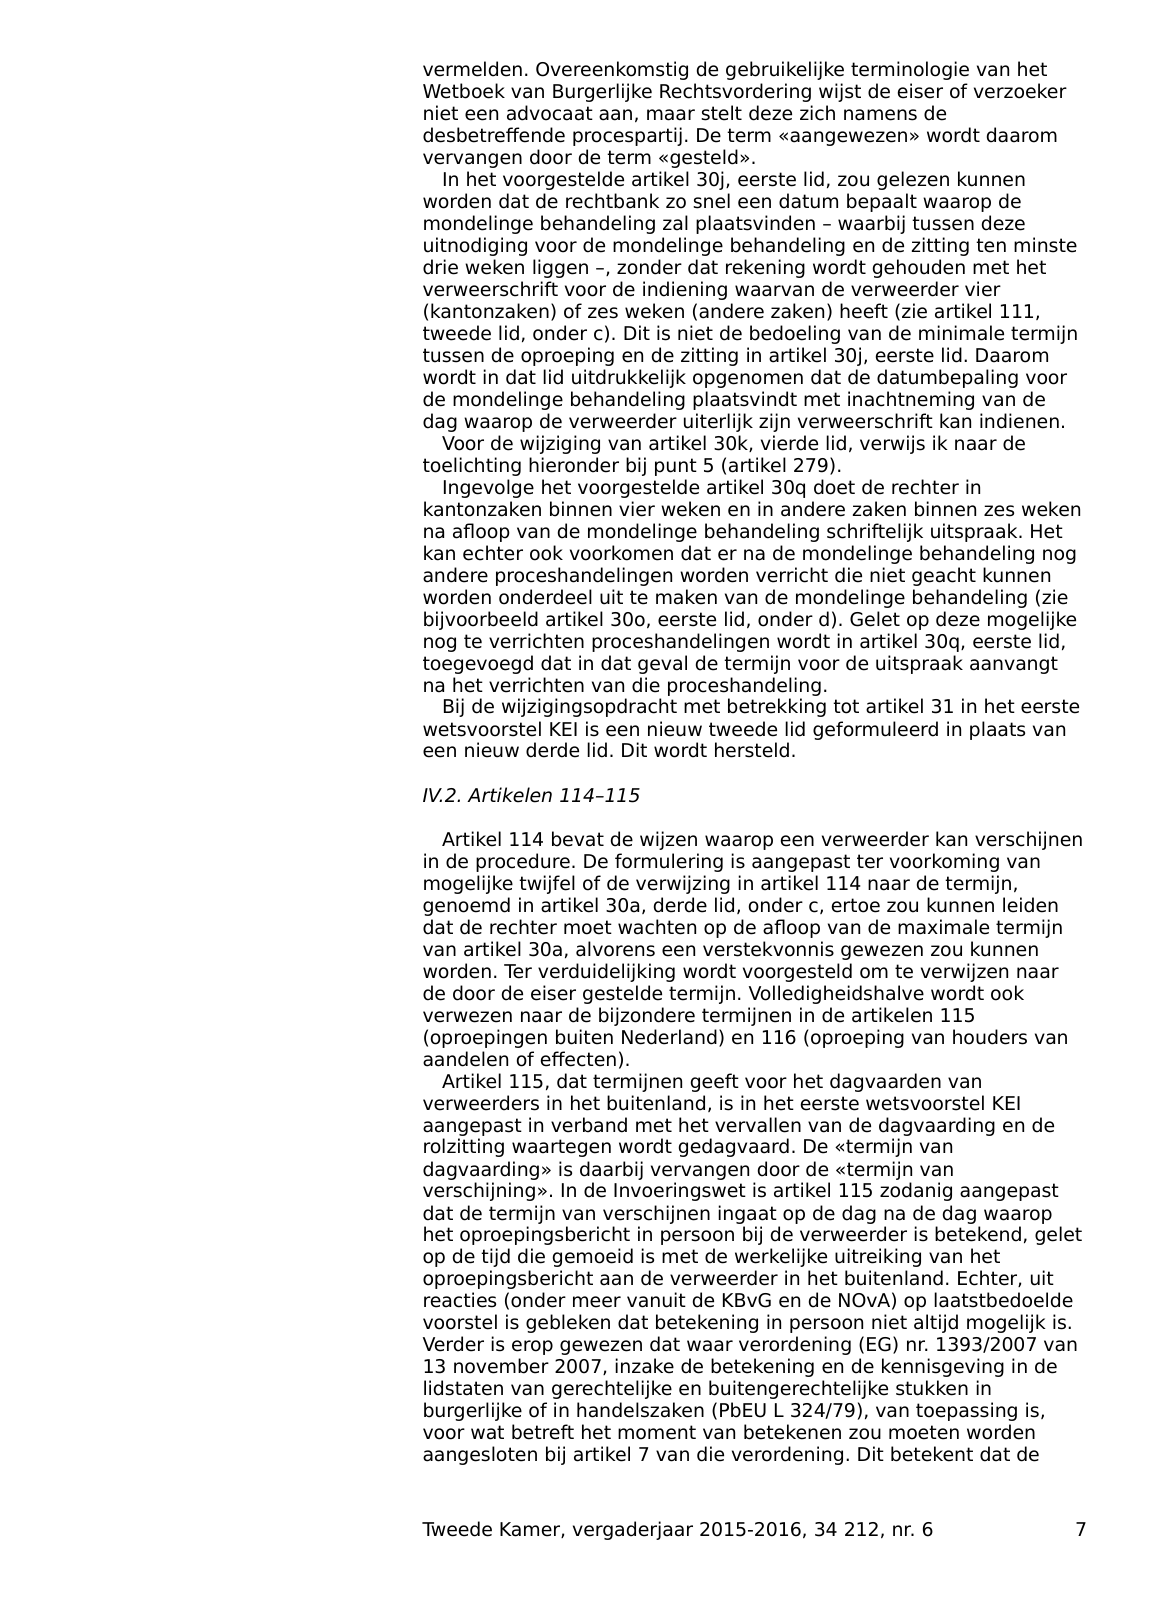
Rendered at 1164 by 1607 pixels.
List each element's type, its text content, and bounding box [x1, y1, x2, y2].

text Artikel 115, dat termijnen geeft voor het dagvaarden van verweerders in het buitenland, is in het eerste wetsvoorstel KEI aangepast in verband met het vervallen van de dagvaarding en de rolzitting waartegen wordt gedagvaard. De «termijn van dagvaarding» is daarbij vervangen door de «termijn van verschijning». In de Invoeringswet is artikel 115 zodanig aangepast dat de termijn van verschijnen ingaat op de dag na de dag waarop het oproepingsbericht in persoon bij de verweerder is betekend, gelet op de tijd die gemoeid is met de werkelijke uitreiking van het oproepingsbericht aan de verweerder in het buitenland. Echter, uit reacties (onder meer vanuit de KBvG en de NOvA) op laatstbedoelde voorstel is gebleken dat betekening in persoon niet altijd mogelijk is. Verder is erop gewezen dat waar verordening (EG) nr. 1393/2007 van 13 november 2007, inzake de betekening en de kennisgeving in de lidstaten van gerechtelijke en buitengerechtelijke stukken in burgerlijke of in handelszaken (PbEU L 324/79), van toepassing is, voor wat betreft het moment van betekenen zou moeten worden aangesloten bij artikel 7 van die verordening. Dit betekent dat de [422, 1071, 1087, 1466]
text In het voorgestelde artikel 30j, eerste lid, zou gelezen kunnen worden dat de rechtbank zo snel een datum bepaalt waarop de mondelinge behandeling zal plaatsvinden – waarbij tussen deze uitnodiging voor de mondelinge behandeling en de zitting ten minste drie weken liggen –, zonder dat rekening wordt gehouden met het verweerschrift voor de indiening waarvan de verweerder vier (kantonzaken) of zes weken (andere zaken) heeft (zie artikel 111, tweede lid, onder c). Dit is niet de bedoeling van de minimale termijn tussen de oproeping en de zitting in artikel 30j, eerste lid. Daarom wordt in dat lid uitdrukkelijk opgenomen dat de datumbepaling voor de mondelinge behandeling plaatsvindt met inachtneming van de dag waarop de verweerder uiterlijk zijn verweerschrift kan indienen. [422, 169, 1087, 433]
text Voor de wijziging van artikel 30k, vierde lid, verwijs ik naar de toelichting hieronder bij punt 5 (artikel 279). [422, 433, 1087, 477]
text Bij de wijzigingsopdracht met betrekking tot artikel 31 in het eerste wetsvoorstel KEI is een nieuw tweede lid geformuleerd in plaats van een nieuw derde lid. Dit wordt hersteld. [422, 696, 1087, 762]
text Ingevolge het voorgestelde artikel 30q doet de rechter in kantonzaken binnen vier weken en in andere zaken binnen zes weken na afloop van de mondelinge behandeling schriftelijk uitspraak. Het kan echter ook voorkomen dat er na de mondelinge behandeling nog andere proceshandelingen worden verricht die niet geacht kunnen worden onderdeel uit te maken van de mondelinge behandeling (zie bijvoorbeeld artikel 30o, eerste lid, onder d). Gelet op deze mogelijke nog te verrichten proceshandelingen wordt in artikel 30q, eerste lid, toegevoegd dat in dat geval de termijn voor de uitspraak aanvangt na het verrichten van die proceshandeling. [422, 477, 1087, 696]
text vermelden. Overeenkomstig de gebruikelijke terminologie van het Wetboek van Burgerlijke Rechtsvordering wijst de eiser of verzoeker niet een advocaat aan, maar stelt deze zich namens de desbetreffende procespartij. De term «aangewezen» wordt daarom vervangen door de term «gesteld». [422, 59, 1087, 169]
text Artikel 114 bevat de wijzen waarop een verweerder kan verschijnen in de procedure. De formulering is aangepast ter voorkoming van mogelijke twijfel of de verwijzing in artikel 114 naar de termijn, genoemd in artikel 30a, derde lid, onder c, ertoe zou kunnen leiden dat de rechter moet wachten op de afloop van de maximale termijn van artikel 30a, alvorens een verstekvonnis gewezen zou kunnen worden. Ter verduidelijking wordt voorgesteld om te verwijzen naar de door de eiser gestelde termijn. Volledigheidshalve wordt ook verwezen naar de bijzondere termijnen in de artikelen 115 (oproepingen buiten Nederland) en 116 (oproeping van houders van aandelen of effecten). [422, 829, 1087, 1071]
subtitle IV.2. Artikelen 114–115 [422, 784, 1087, 807]
